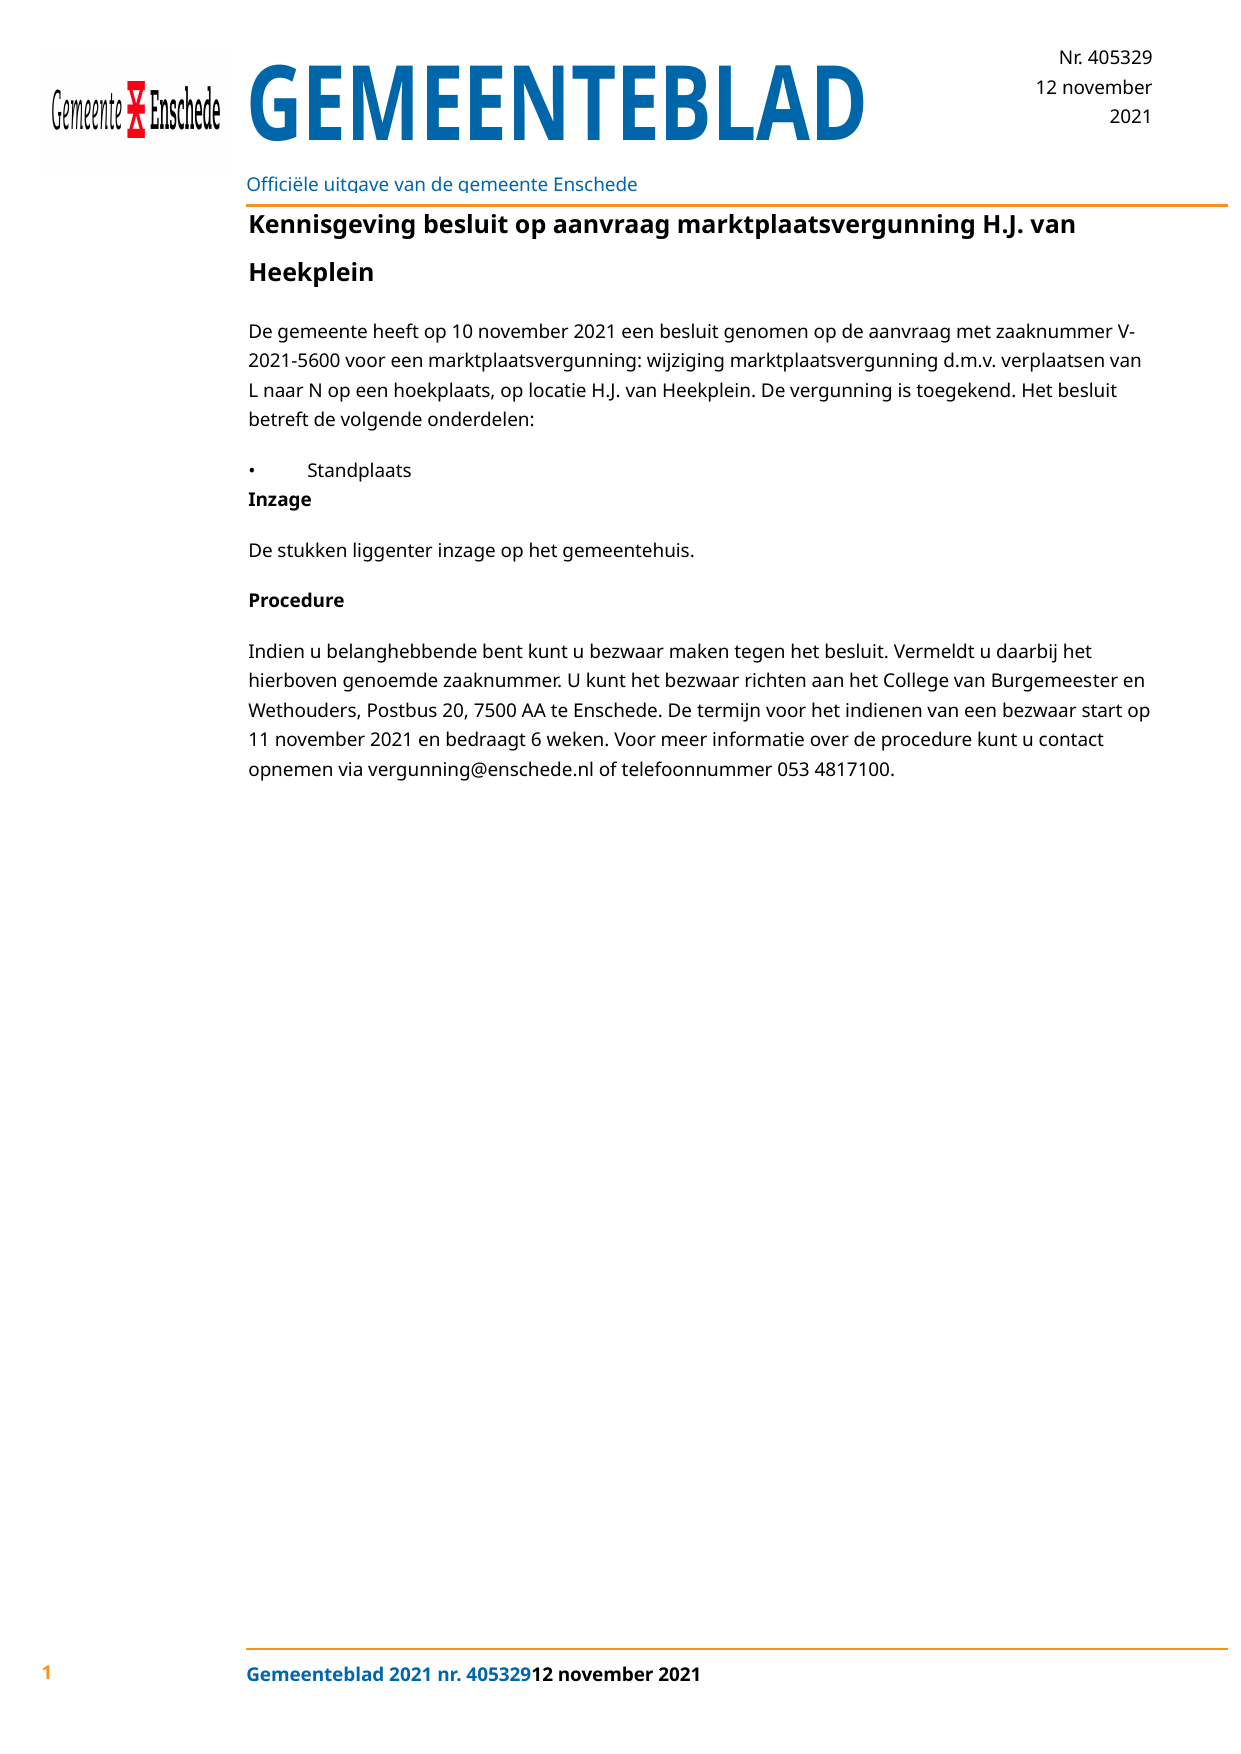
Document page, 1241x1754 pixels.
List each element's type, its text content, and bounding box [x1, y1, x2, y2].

text De stukken liggenter inzage op het gemeentehuis. [248, 537, 1152, 563]
text Indien u belanghebbende bent kunt u bezwaar maken tegen het besluit. Vermeldt u daarbij het hierboven genoemde zaaknummer. U kunt het bezwaar richten aan het College van Burgemees­ter en Wethouders, Postbus 20, 7500 AA te Enschede. De termijn voor het indienen van een bezwaar start op 11 november 2021 en bedraagt 6 weken. Voor meer informatie over de procedure kunt u contact opnemen via vergunning@enschede.nl of telefoonnummer 053 4817100. [248, 638, 1152, 782]
text De gemeente heeft op 10 november 2021 een besluit genomen op de aanvraag met zaaknummer V-2021-5600 voor een marktplaatsvergunning: wijziging marktplaatsvergunning d.m.v. verplaatsen van L naar N op een hoekplaats, op locatie H.J. van Heekplein. De vergunning is toegekend. Het besluit betreft de volgende onderdelen: [248, 318, 1152, 432]
picture [41, 47, 231, 172]
text Kennisgeving besluit op aanvraag marktplaatsvergunning H.J. van Heekplein [248, 207, 1152, 288]
text Inzage [248, 487, 1152, 512]
text Procedure [248, 587, 1152, 613]
list Standplaats [248, 457, 1152, 483]
